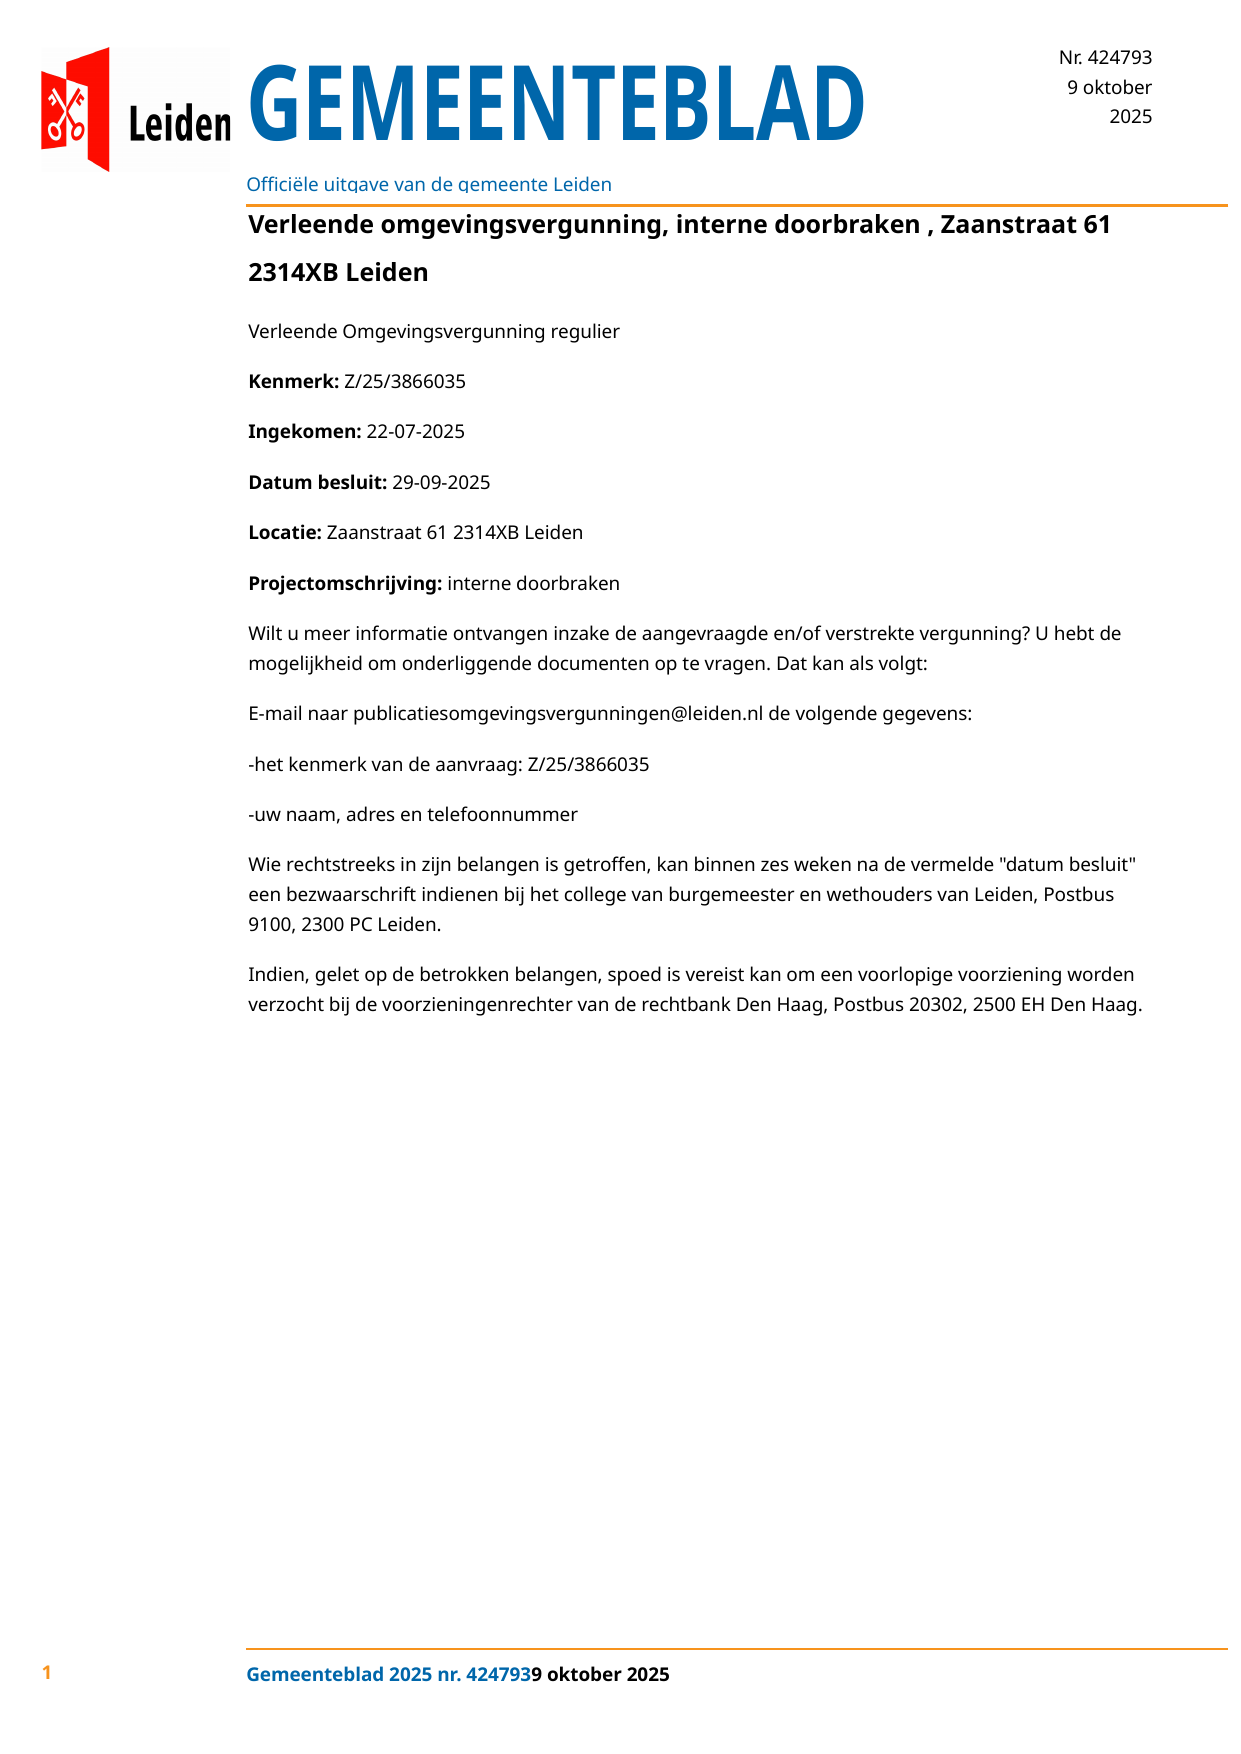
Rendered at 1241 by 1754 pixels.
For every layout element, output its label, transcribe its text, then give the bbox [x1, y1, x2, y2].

text Datum besluit: 29-09-2025 [248, 469, 1152, 495]
text -uw naam, adres en telefoonnummer [248, 801, 1152, 827]
text Locatie: Zaanstraat 61 2314XB Leiden [248, 519, 1152, 545]
text E-mail naar publicatiesomgevingsvergunningen@leiden.nl de volgende gegevens: [248, 700, 1152, 726]
text Ingekomen: 22-07-2025 [248, 419, 1152, 444]
text Indien, gelet op de betrokken belangen, spoed is vereist kan om een voorlopige voorziening worden verzocht bij de voorzieningenrechter van de rechtbank Den Haag, Postbus 20302, 2500 EH Den Haag. [248, 961, 1152, 1017]
text Projectomschrijving: interne doorbraken [248, 570, 1152, 596]
text Verleende omgevingsvergunning, interne doorbraken , Zaanstraat 61 2314XB Leiden [248, 207, 1152, 288]
text -het kenmerk van de aanvraag: Z/25/3866035 [248, 751, 1152, 777]
text Wie rechtstreeks in zijn belangen is getroffen, kan binnen zes weken na de vermelde "datum besluit" een bezwaarschrift indienen bij het college van burgemeester en wethouders van Leiden, Postbus 9100, 2300 PC Leiden. [248, 852, 1152, 937]
text Wilt u meer informatie ontvangen inzake de aangevraagde en/of verstrekte vergunning? U hebt de mogelijkheid om onderliggende documenten op te vragen. Dat kan als volgt: [248, 620, 1152, 676]
picture [41, 47, 231, 172]
text Kenmerk: Z/25/3866035 [248, 368, 1152, 394]
text Verleende Omgevingsvergunning regulier [248, 318, 1152, 344]
